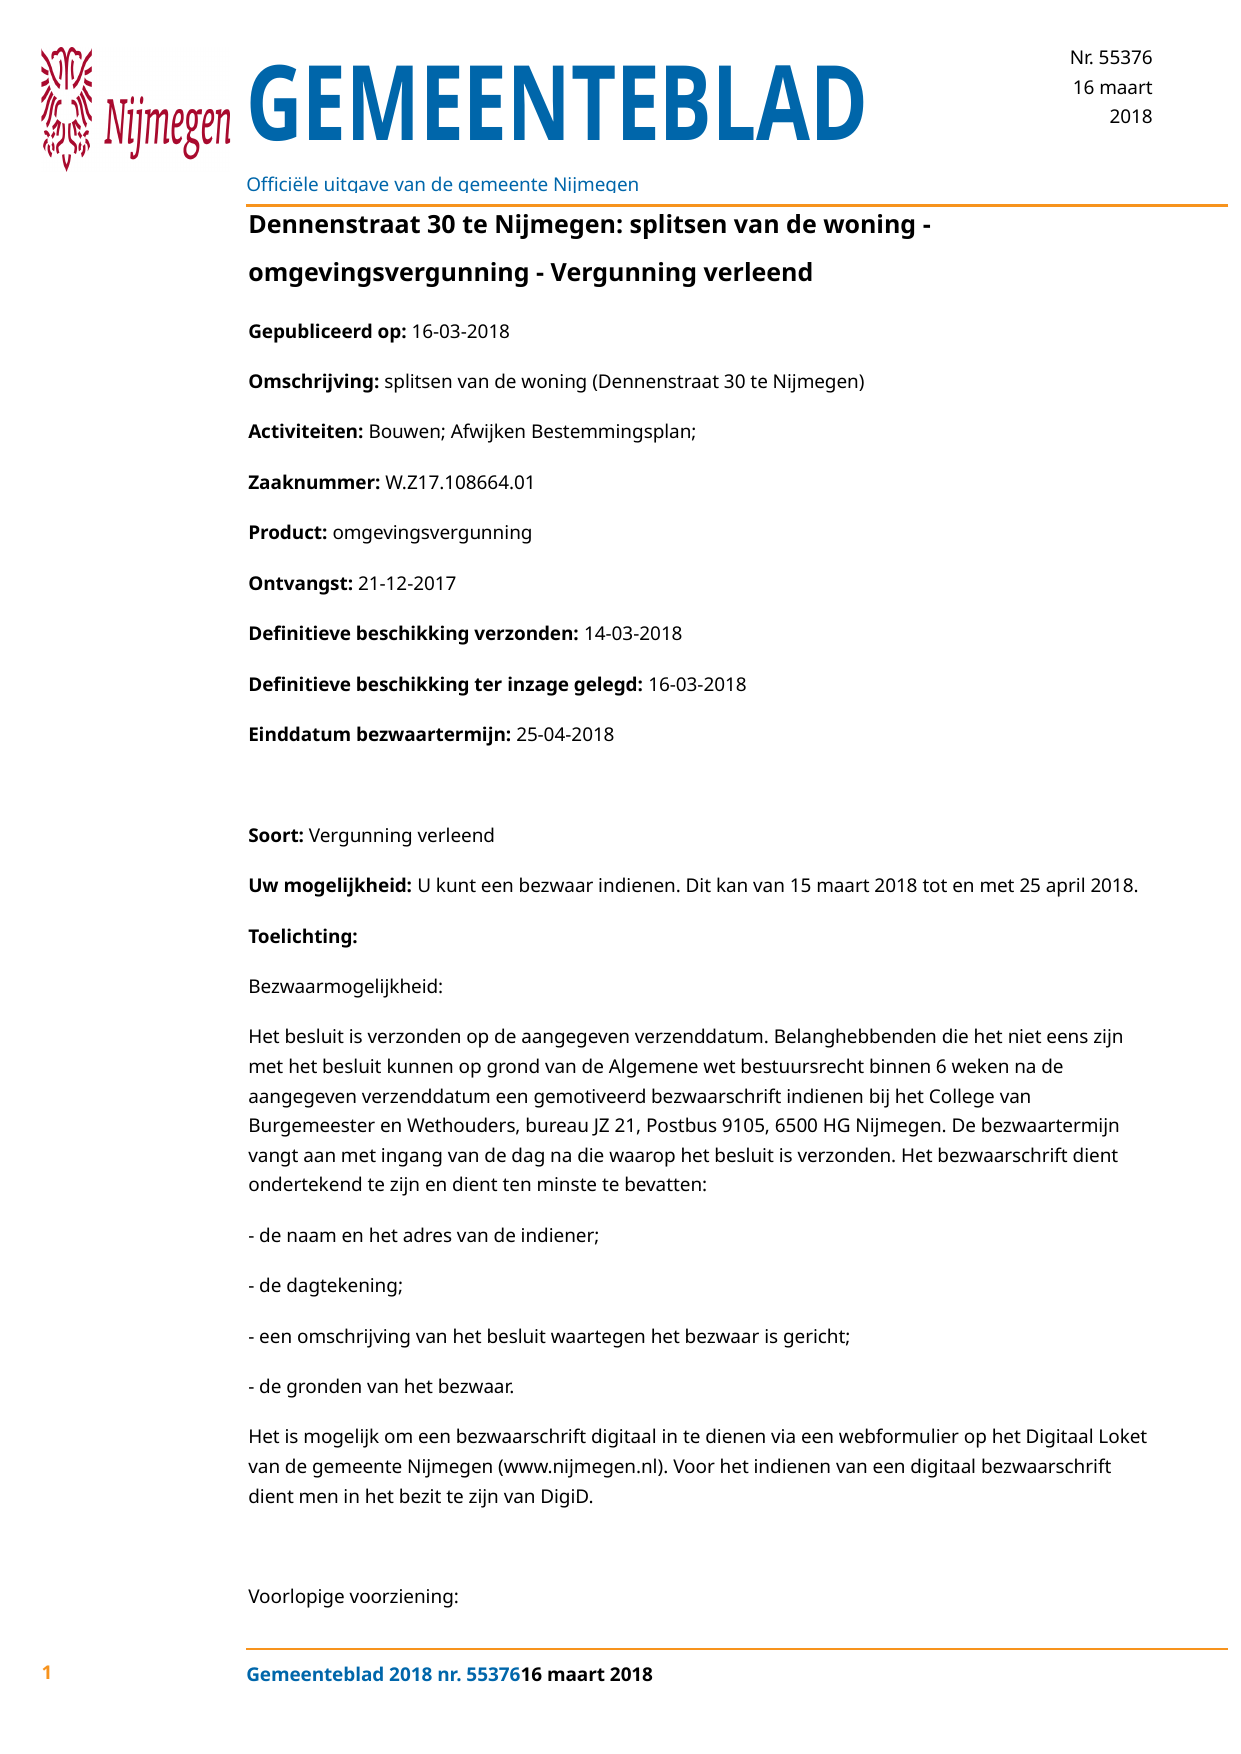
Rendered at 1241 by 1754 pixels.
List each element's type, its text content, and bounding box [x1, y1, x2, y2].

text Zaaknummer: W.Z17.108664.01 [248, 469, 1152, 495]
text Het is mogelijk om een bezwaarschrift digitaal in te dienen via een webformulier op het Digitaal Loket van de gemeente Nijmegen (www.nijmegen.nl). Voor het indienen van een digitaal bezwaarschrift dient men in het bezit te zijn van DigiD. [248, 1424, 1152, 1509]
text Bezwaarmogelijkheid: [248, 973, 1152, 999]
text Definitieve beschikking verzonden: 14-03-2018 [248, 620, 1152, 646]
text - een omschrijving van het besluit waartegen het bezwaar is gericht; [248, 1323, 1152, 1349]
text Dennenstraat 30 te Nijmegen: splitsen van de woning - omgevingsvergunning - Vergunning verleend [248, 207, 1152, 288]
text Gepubliceerd op: 16-03-2018 [248, 318, 1152, 344]
text Omschrijving: splitsen van de woning (Dennenstraat 30 te Nijmegen) [248, 368, 1152, 394]
text Toelichting: [248, 923, 1152, 949]
text Ontvangst: 21-12-2017 [248, 570, 1152, 596]
text - de naam en het adres van de indiener; [248, 1222, 1152, 1248]
text Activiteiten: Bouwen; Afwijken Bestemmingsplan; [248, 419, 1152, 444]
text Voorlopige voorziening: [248, 1584, 1152, 1609]
text - de dagtekening; [248, 1272, 1152, 1298]
text Product: omgevingsvergunning [248, 519, 1152, 545]
text Einddatum bezwaartermijn: 25-04-2018 [248, 721, 1152, 747]
text Definitieve beschikking ter inzage gelegd: 16-03-2018 [248, 671, 1152, 697]
text Uw mogelijkheid: U kunt een bezwaar indienen. Dit kan van 15 maart 2018 tot en met 25 april 2018. [248, 872, 1152, 898]
text Soort: Vergunning verleend [248, 822, 1152, 848]
text Het besluit is verzonden op de aangegeven verzenddatum. Belanghebbenden die het niet eens zijn met het besluit kunnen op grond van de Algemene wet bestuursrecht binnen 6 weken na de aangegeven verzenddatum een gemotiveerd bezwaarschrift indienen bij het College van Burgemeester en Wethouders, bureau JZ 21, Postbus 9105, 6500 HG Nijmegen. De bezwaartermijn vangt aan met ingang van de dag na die waarop het besluit is verzonden. Het bezwaarschrift dient ondertekend te zijn en dient ten minste te bevatten: [248, 1024, 1152, 1197]
picture [41, 47, 231, 172]
text - de gronden van het bezwaar. [248, 1373, 1152, 1399]
